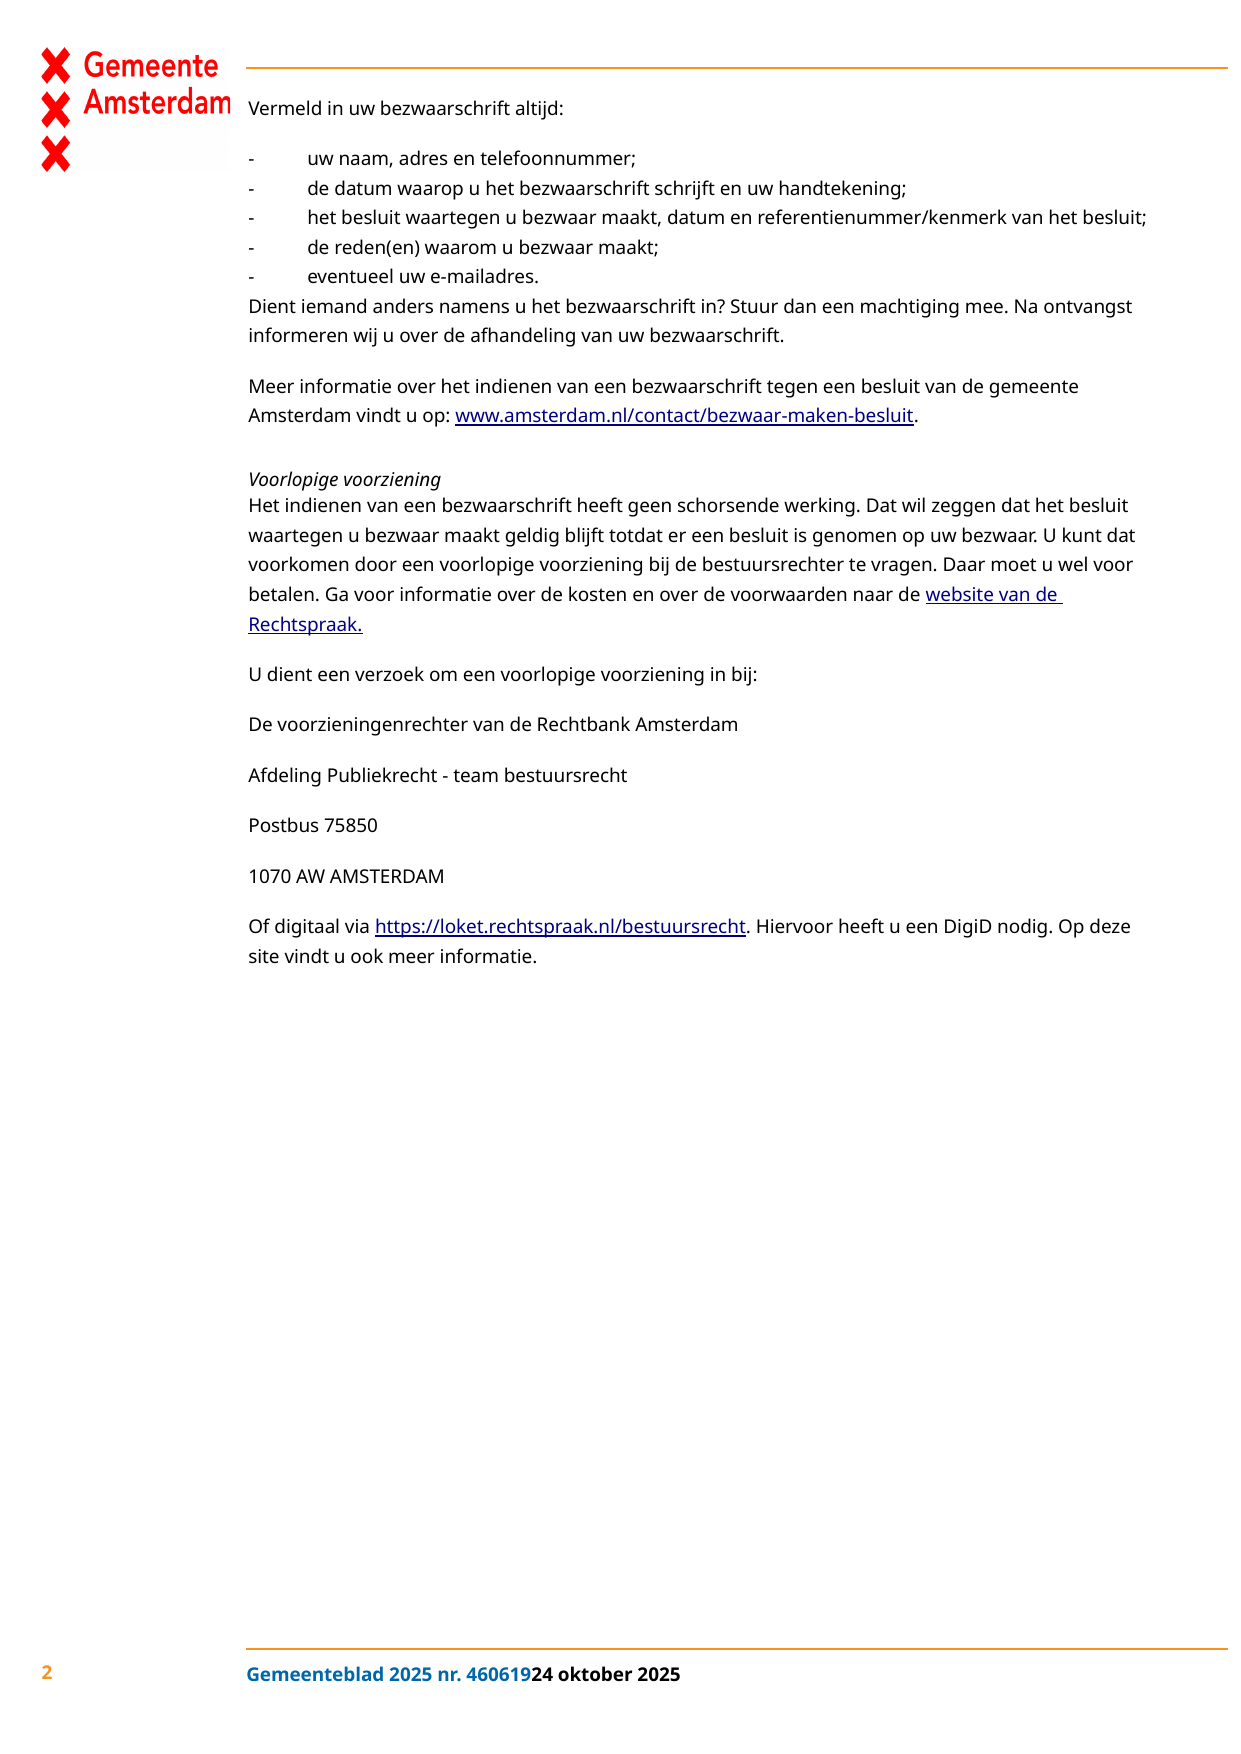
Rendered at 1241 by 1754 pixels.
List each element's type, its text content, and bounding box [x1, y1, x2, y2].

list het besluit waartegen u bezwaar maakt, datum en referentienummer/kenmerk van het besluit; [248, 204, 1152, 230]
text De voorzieningenrechter van de Rechtbank Amsterdam [248, 712, 1152, 737]
picture [41, 47, 231, 172]
text Voorlopige voorziening [248, 467, 1152, 492]
text Meer informatie over het indienen van een bezwaarschrift tegen een besluit van de gemeente Amsterdam vindt u op: www.amsterdam.nl/contact/bezwaar-maken-besluit. [248, 373, 1152, 428]
text Of digitaal via https://loket.rechtspraak.nl/bestuursrecht. Hiervoor heeft u een DigiD nodig. Op deze site vindt u ook meer informatie. [248, 913, 1152, 968]
text Afdeling Publiekrecht - team bestuursrecht [248, 762, 1152, 788]
text Het indienen van een bezwaarschrift heeft geen schorsende werking. Dat wil zeggen dat het besluit waartegen u bezwaar maakt geldig blijft totdat er een besluit is genomen op uw bezwaar. U kunt dat voorkomen door een voorlopige voorziening bij de bestuursrechter te vragen. Daar moet u wel voor betalen. Ga voor informatie over de kosten en over de voorwaarden naar de website van de Rechtspraak. [248, 492, 1152, 636]
text Vermeld in uw bezwaarschrift altijd: [248, 95, 1152, 121]
text U dient een verzoek om een voorlopige voorziening in bij: [248, 661, 1152, 687]
list eventueel uw e-mailadres. [248, 263, 1152, 289]
list uw naam, adres en telefoonnummer; [248, 145, 1152, 171]
list de reden(en) waarom u bezwaar maakt; [248, 234, 1152, 260]
list de datum waarop u het bezwaarschrift schrijft en uw handtekening; [248, 175, 1152, 201]
text Dient iemand anders namens u het bezwaarschrift in? Stuur dan een machtiging mee. Na ontvangst informeren wij u over de afhandeling van uw bezwaarschrift. [248, 293, 1152, 348]
text Postbus 75850 [248, 812, 1152, 838]
text 1070 AW AMSTERDAM [248, 863, 1152, 888]
